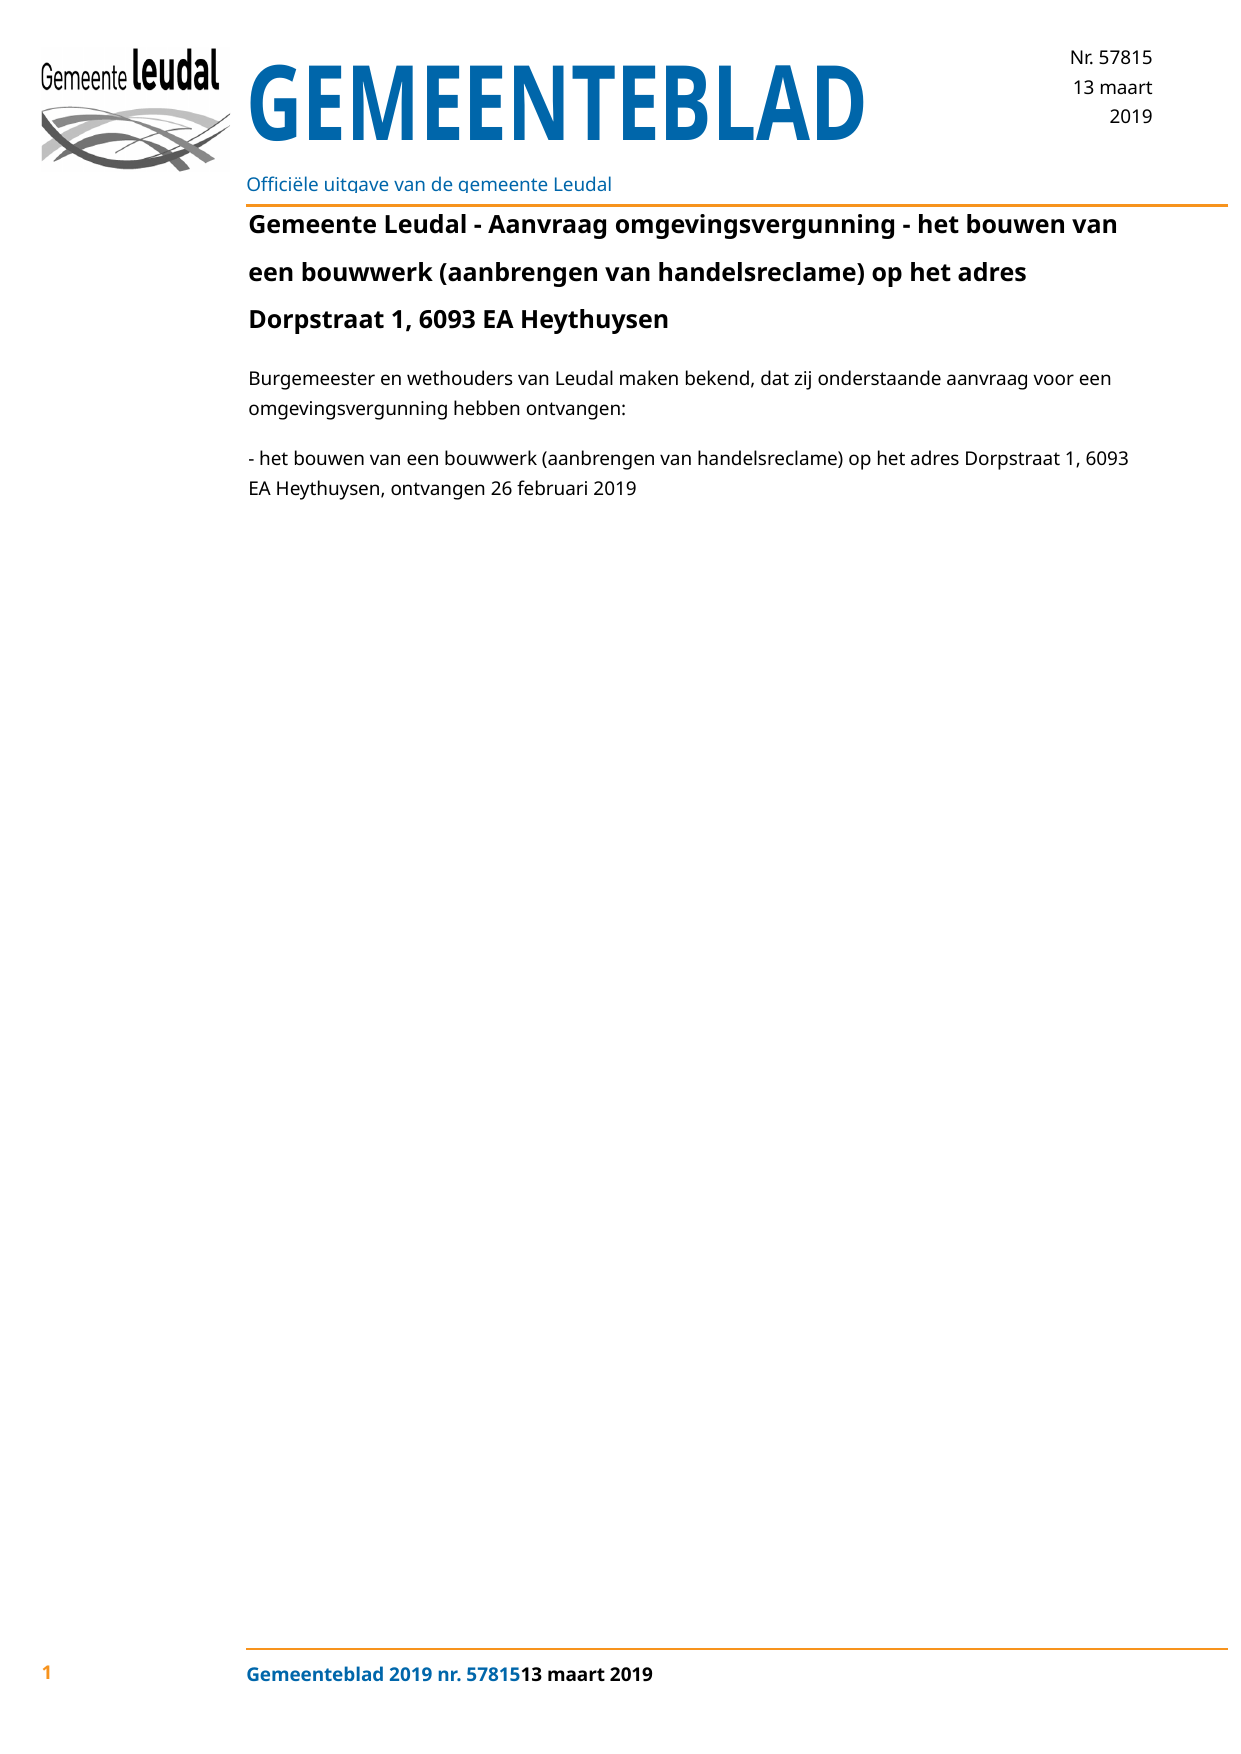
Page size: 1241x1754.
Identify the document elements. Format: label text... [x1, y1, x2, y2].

text Burgemeester en wethouders van Leudal maken bekend, dat zij onderstaande aanvraag voor een omgevingsvergunning hebben ontvangen: [248, 366, 1152, 421]
text - het bouwen van een bouwwerk (aanbrengen van handelsreclame) op het adres Dorpstraat 1, 6093 EA Heythuysen, ontvangen 26 februari 2019 [248, 446, 1152, 501]
text Gemeente Leudal - Aanvraag omgevingsvergunning - het bouwen van een bouwwerk (aanbrengen van handelsreclame) op het adres Dorpstraat 1, 6093 EA Heythuysen [248, 207, 1152, 336]
picture [41, 47, 231, 172]
